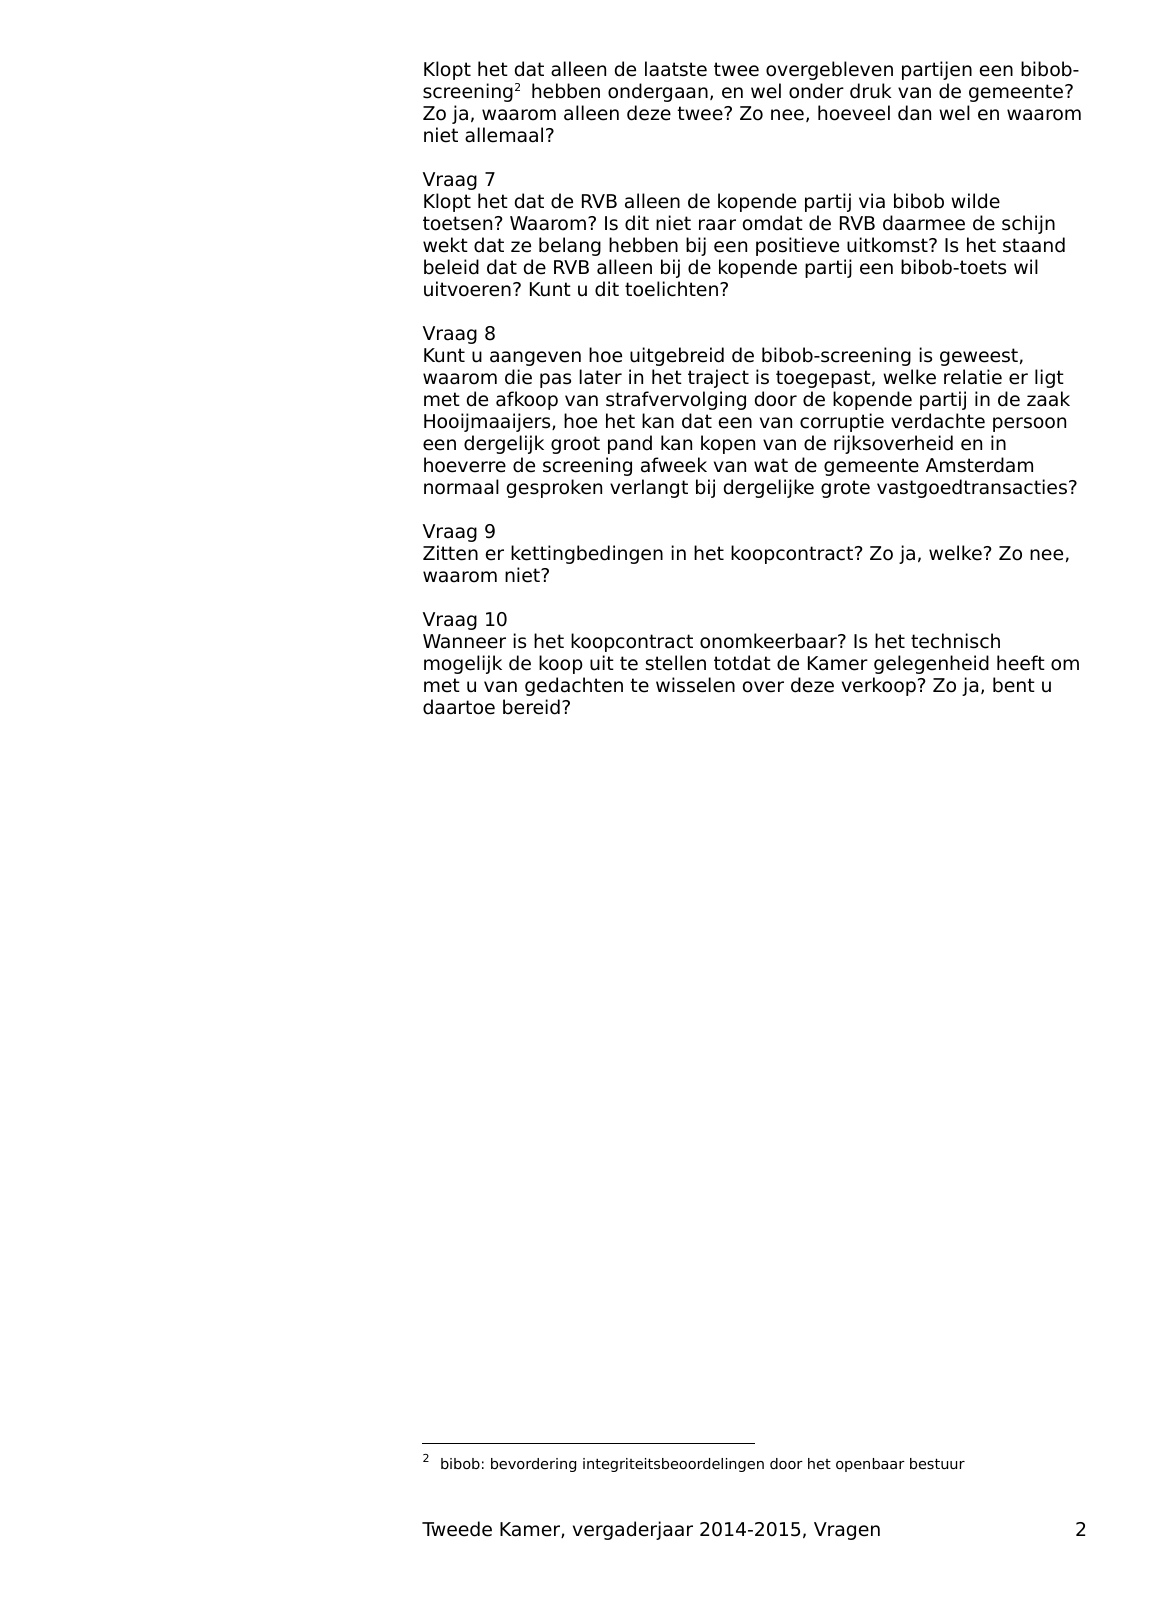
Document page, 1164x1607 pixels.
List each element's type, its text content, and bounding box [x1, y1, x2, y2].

text Klopt het dat alleen de laatste twee overgebleven partijen een bibob-screening hebben ondergaan, en wel onder druk van de gemeente? Zo ja, waarom alleen deze twee? Zo nee, hoeveel dan wel en waarom niet allemaal? [422, 59, 1087, 147]
text bibob: bevordering integriteitsbeoordelingen door het openbaar bestuur [422, 1452, 1087, 1474]
text Klopt het dat de RVB alleen de kopende partij via bibob wilde toetsen? Waarom? Is dit niet raar omdat de RVB daarmee de schijn wekt dat ze belang hebben bij een positieve uitkomst? Is het staand beleid dat de RVB alleen bij de kopende partij een bibob-toets wil uitvoeren? Kunt u dit toelichten? [422, 191, 1087, 301]
text Vraag 8 [422, 323, 1087, 345]
text Vraag 10 [422, 609, 1087, 631]
text Kunt u aangeven hoe uitgebreid de bibob-screening is geweest, waarom die pas later in het traject is toegepast, welke relatie er ligt met de afkoop van strafvervolging door de kopende partij in de zaak Hooijmaaijers, hoe het kan dat een van corruptie verdachte persoon een dergelijk groot pand kan kopen van de rijksoverheid en in hoeverre de screening afweek van wat de gemeente Amsterdam normaal gesproken verlangt bij dergelijke grote vastgoedtransacties? [422, 345, 1087, 499]
text Zitten er kettingbedingen in het koopcontract? Zo ja, welke? Zo nee, waarom niet? [422, 543, 1087, 587]
text Wanneer is het koopcontract onomkeerbaar? Is het technisch mogelijk de koop uit te stellen totdat de Kamer gelegenheid heeft om met u van gedachten te wisselen over deze verkoop? Zo ja, bent u daartoe bereid? [422, 631, 1087, 719]
text Vraag 9 [422, 521, 1087, 543]
text Vraag 7 [422, 169, 1087, 191]
